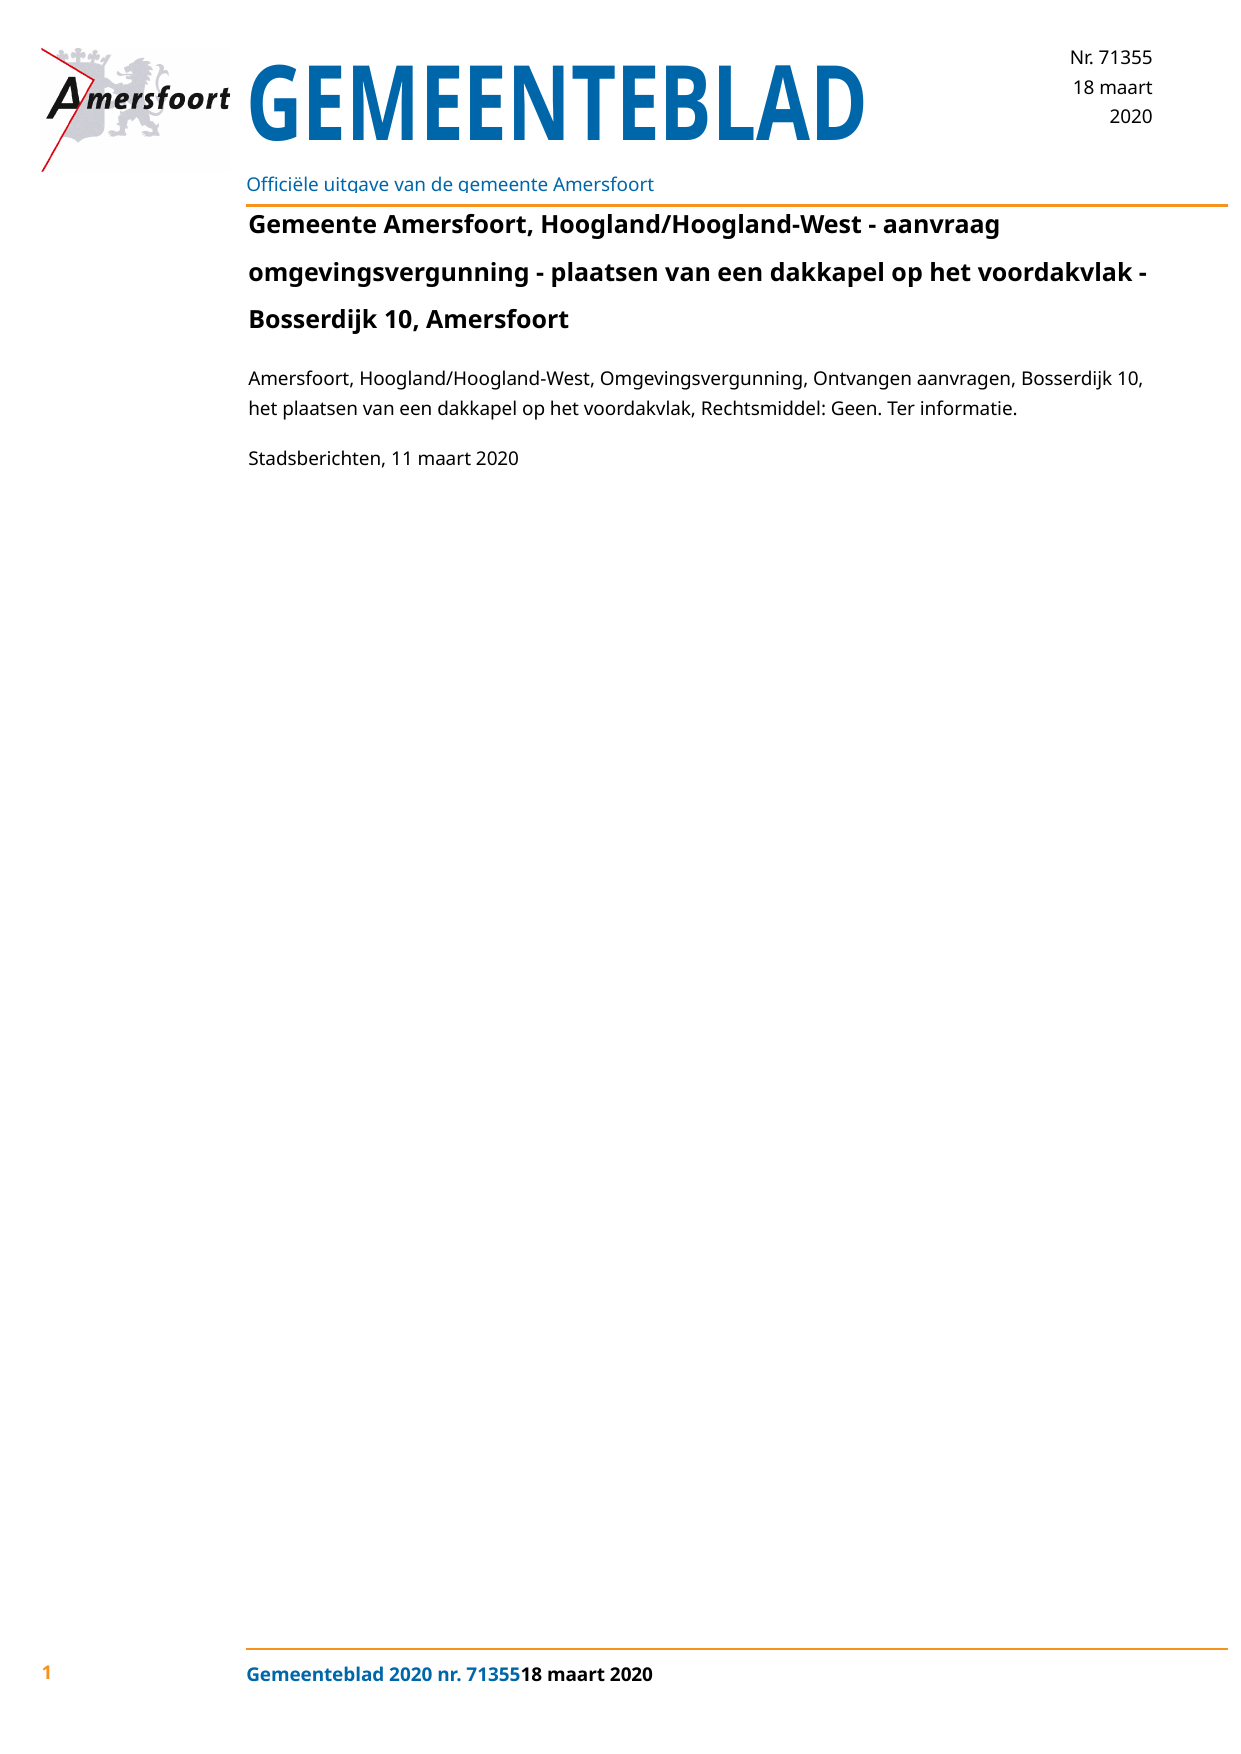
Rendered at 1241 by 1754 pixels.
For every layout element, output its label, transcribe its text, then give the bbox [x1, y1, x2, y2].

picture [41, 47, 231, 172]
text Amersfoort, Hoogland/Hoogland-West, Omgevingsvergunning, Ontvangen aanvragen, Bosserdijk 10, het plaatsen van een dakkapel op het voordakvlak, Rechtsmiddel: Geen. Ter informatie. [248, 366, 1152, 421]
text Gemeente Amersfoort, Hoogland/Hoogland-West - aanvraag omgevingsvergunning - plaatsen van een dakkapel op het voordakvlak - Bosserdijk 10, Amersfoort [248, 207, 1152, 336]
text Stadsberichten, 11 maart 2020 [248, 446, 1152, 471]
